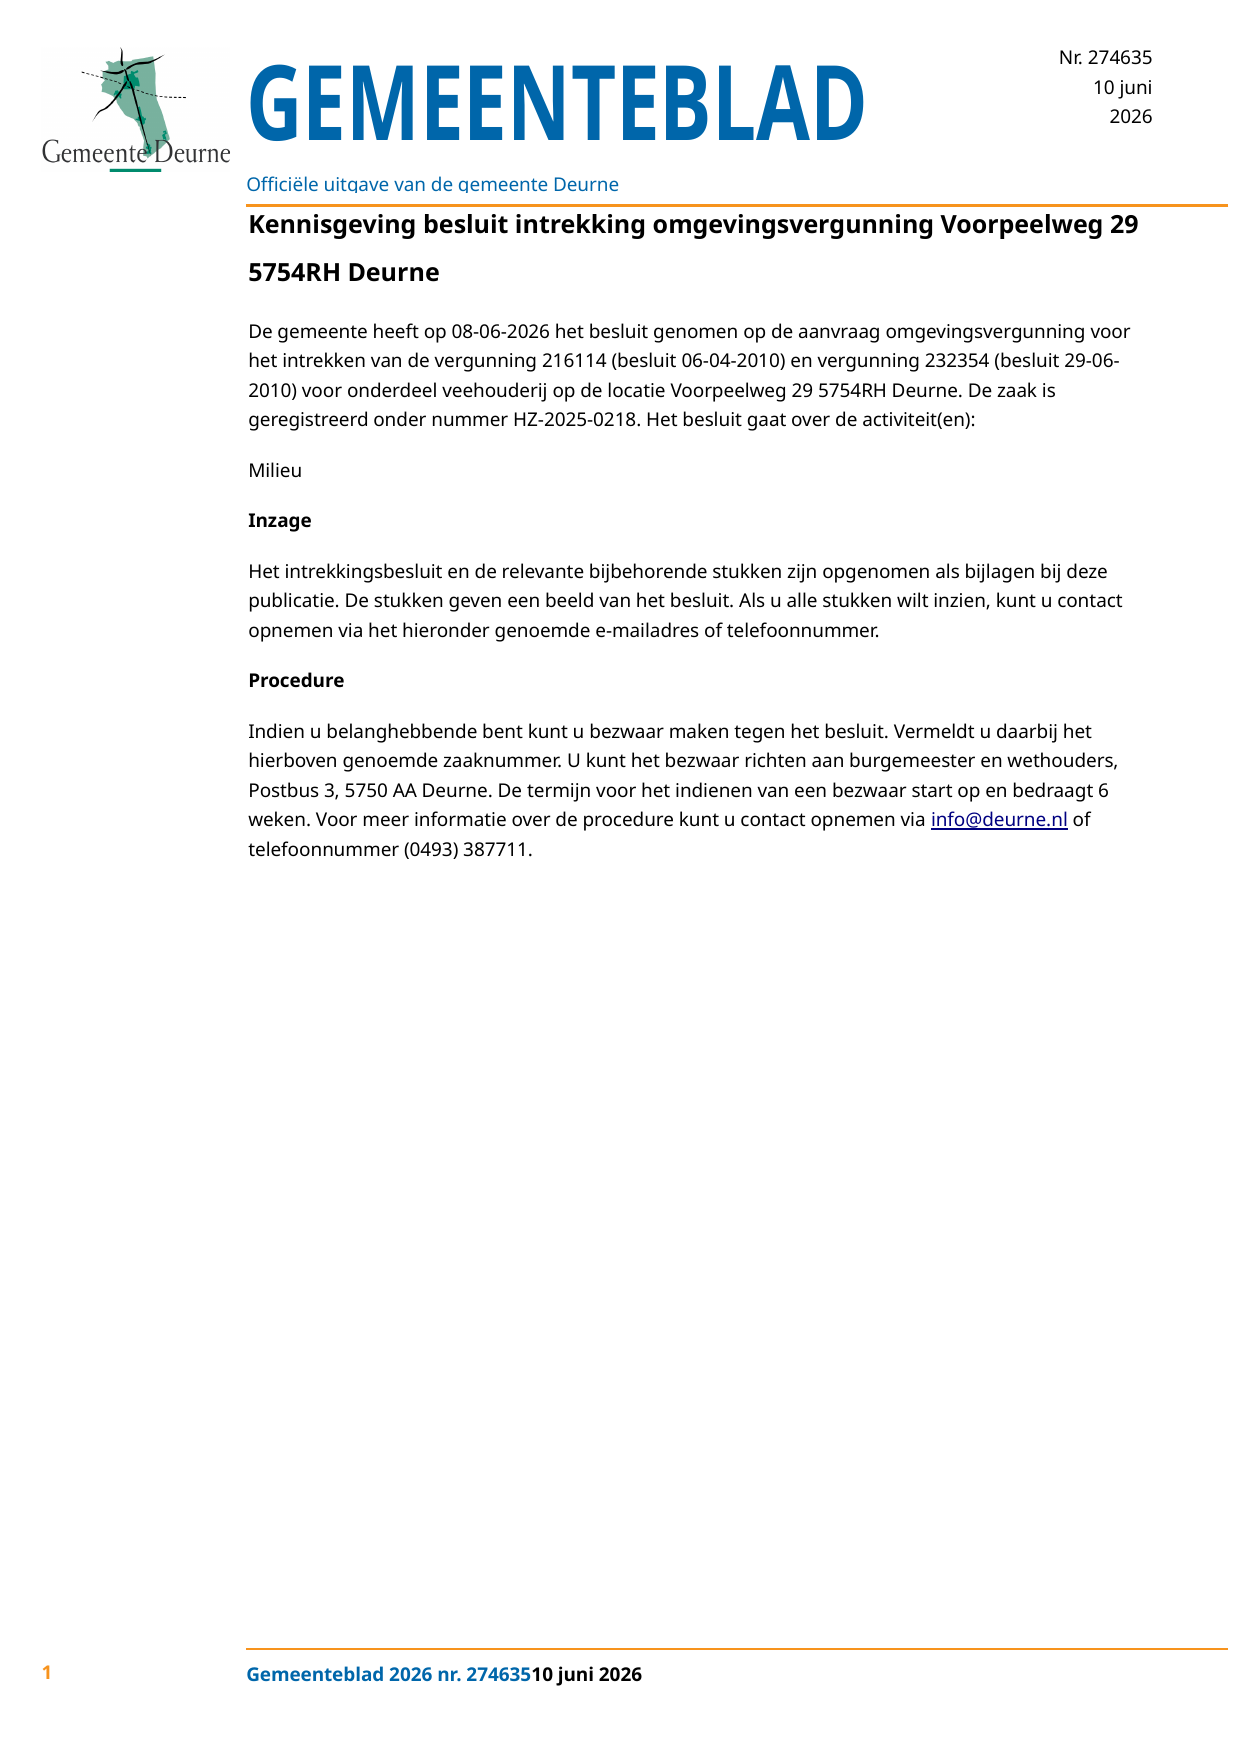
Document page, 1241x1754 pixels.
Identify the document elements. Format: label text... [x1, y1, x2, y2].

text Procedure [248, 667, 1152, 693]
text Inzage [248, 507, 1152, 533]
text Indien u belanghebbende bent kunt u bezwaar maken tegen het besluit. Vermeldt u daarbij het hierboven genoemde zaaknummer. U kunt het bezwaar richten aan burgemeester en wethouders, Postbus 3, 5750 AA Deurne. De termijn voor het indienen van een bezwaar start op en bedraagt 6 weken. Voor meer informatie over de procedure kunt u contact opnemen via info@deurne.nl of telefoonnummer (0493) 387711. [248, 718, 1152, 862]
text Kennisgeving besluit intrekking omgevingsvergunning Voorpeelweg 29 5754RH Deurne [248, 207, 1152, 288]
text De gemeente heeft op 08-06-2026 het besluit genomen op de aanvraag omgevingsvergunning voor het intrekken van de vergunning 216114 (besluit 06-04-2010) en vergunning 232354 (besluit 29-06-2010) voor onderdeel veehouderij op de locatie Voorpeelweg 29 5754RH Deurne. De zaak is geregistreerd onder nummer HZ-2025-0218. Het besluit gaat over de activiteit(en): [248, 318, 1152, 432]
text Milieu [248, 457, 1152, 483]
picture [41, 47, 231, 172]
text Het intrekkingsbesluit en de relevante bijbehorende stukken zijn opgenomen als bijlagen bij deze publicatie. De stukken geven een beeld van het besluit. Als u alle stukken wilt inzien, kunt u contact opnemen via het hieronder genoemde e-mailadres of telefoonnummer. [248, 558, 1152, 643]
